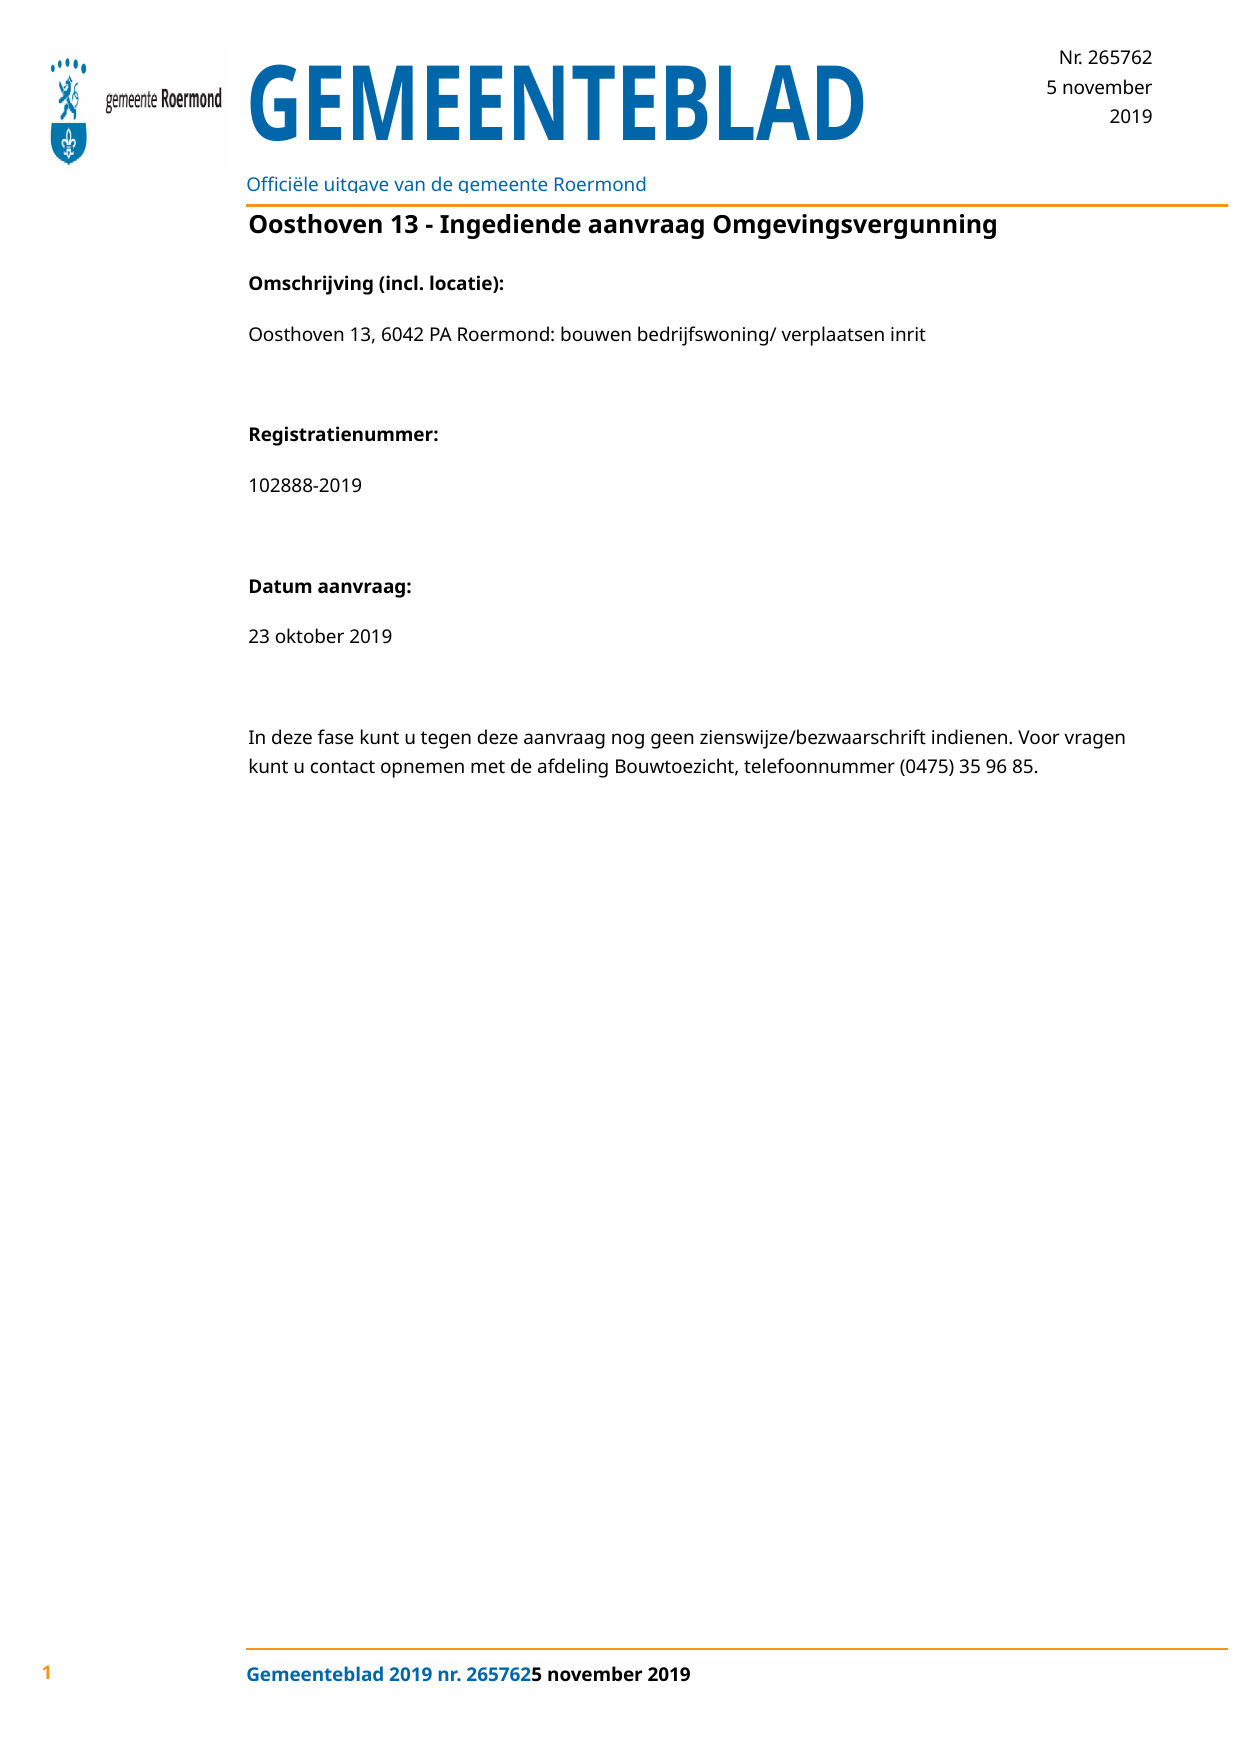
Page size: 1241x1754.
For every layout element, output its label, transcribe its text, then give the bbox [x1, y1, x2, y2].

text Datum aanvraag: [248, 573, 1152, 598]
text In deze fase kunt u tegen deze aanvraag nog geen zienswijze/bezwaarschrift indienen. Voor vragen kunt u contact opnemen met de afdeling Bouwtoezicht, telefoonnummer (0475) 35 96 85. [248, 724, 1152, 779]
text Omschrijving (incl. locatie): [248, 270, 1152, 296]
picture [41, 47, 231, 172]
text 23 oktober 2019 [248, 623, 1152, 649]
text Registratienummer: [248, 422, 1152, 447]
text Oosthoven 13, 6042 PA Roermond: bouwen bedrijfswoning/ verplaatsen inrit [248, 321, 1152, 346]
text Oosthoven 13 - Ingediende aanvraag Omgevingsvergunning [248, 207, 1152, 241]
text 102888-2019 [248, 472, 1152, 498]
